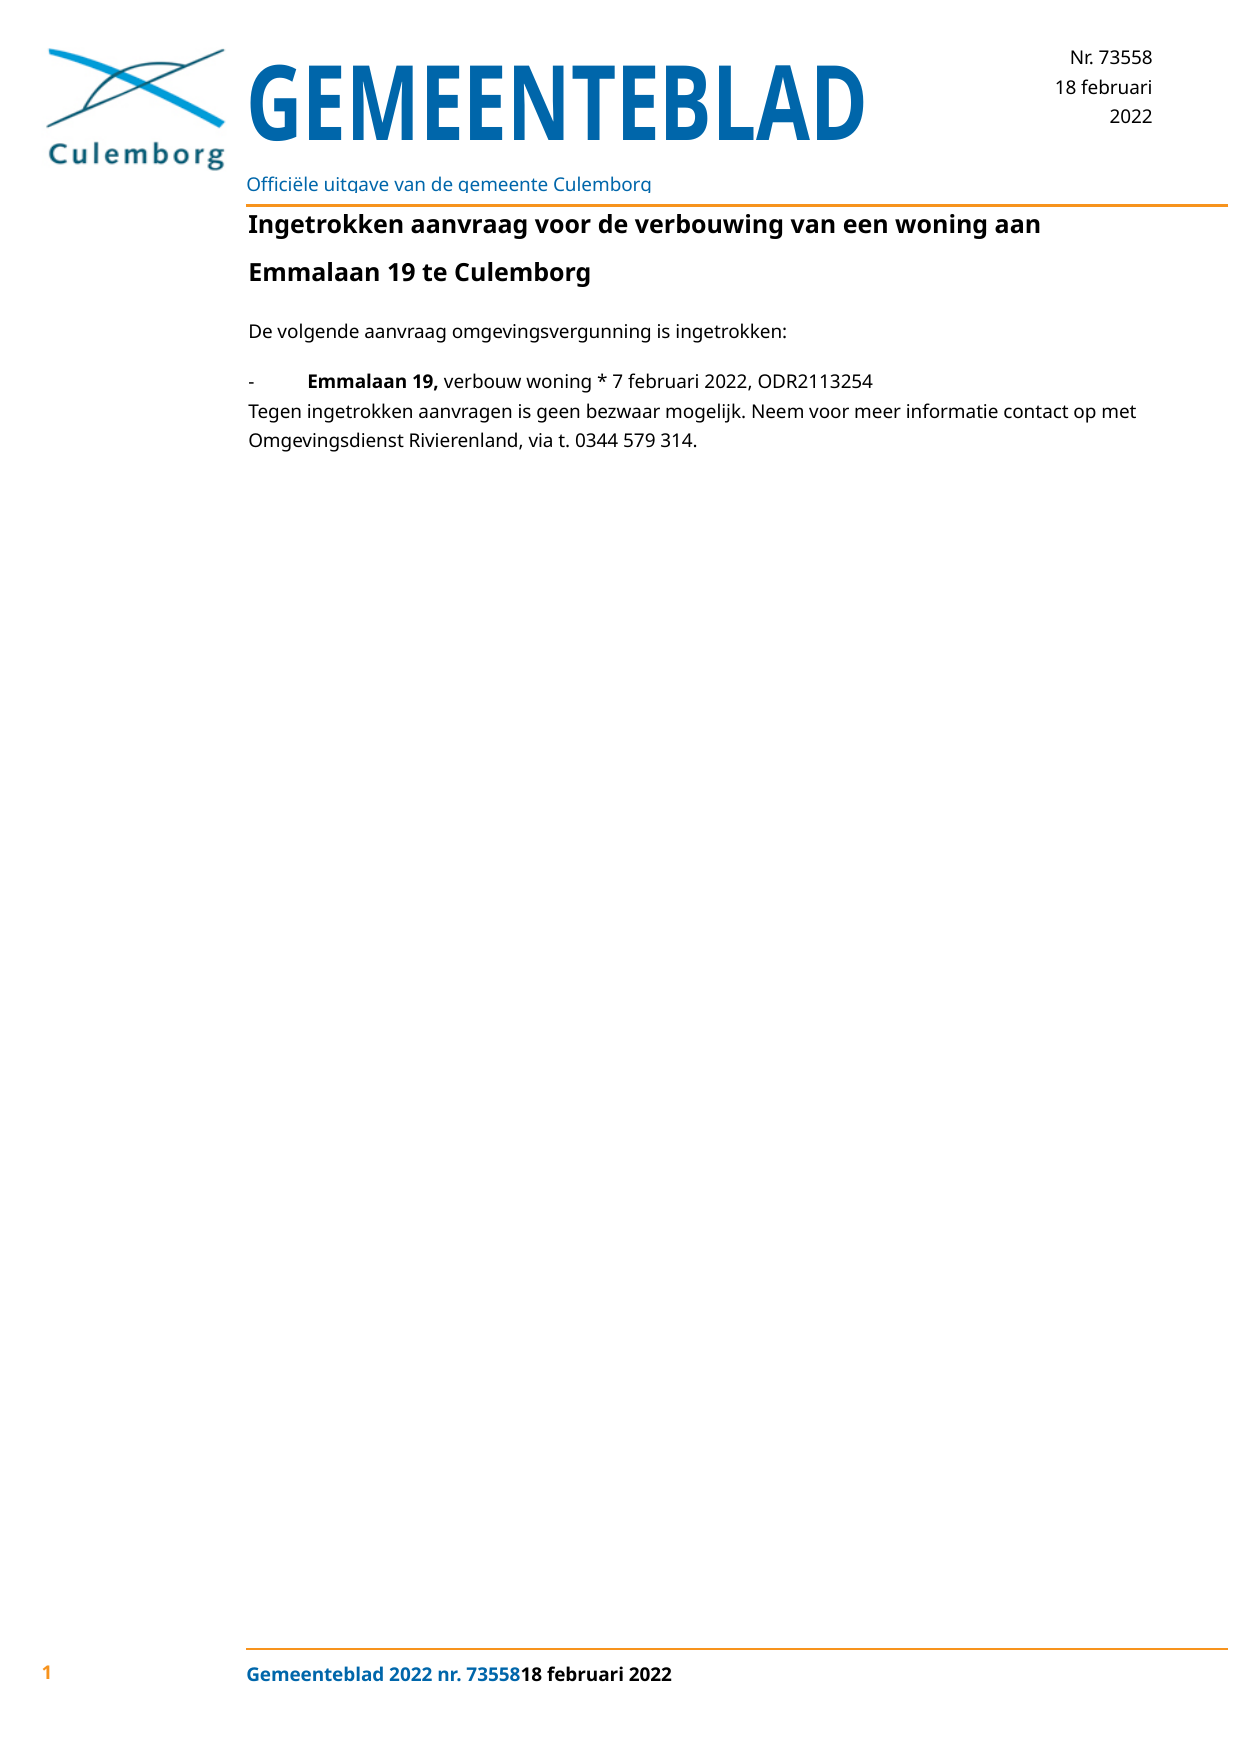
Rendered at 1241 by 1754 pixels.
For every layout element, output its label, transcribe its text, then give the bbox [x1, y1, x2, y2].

text Ingetrokken aanvraag voor de verbouwing van een woning aan Emmalaan 19 te Culemborg [248, 207, 1152, 288]
picture [41, 47, 231, 172]
text De volgende aanvraag omgevingsvergunning is ingetrokken: [248, 318, 1152, 344]
list Emmalaan 19, verbouw woning * 7 februari 2022, ODR2113254 [248, 368, 1152, 394]
text Tegen ingetrokken aanvragen is geen bezwaar mogelijk. Neem voor meer informatie contact op met Omgevingsdienst Rivierenland, via t. 0344 579 314. [248, 398, 1152, 453]
